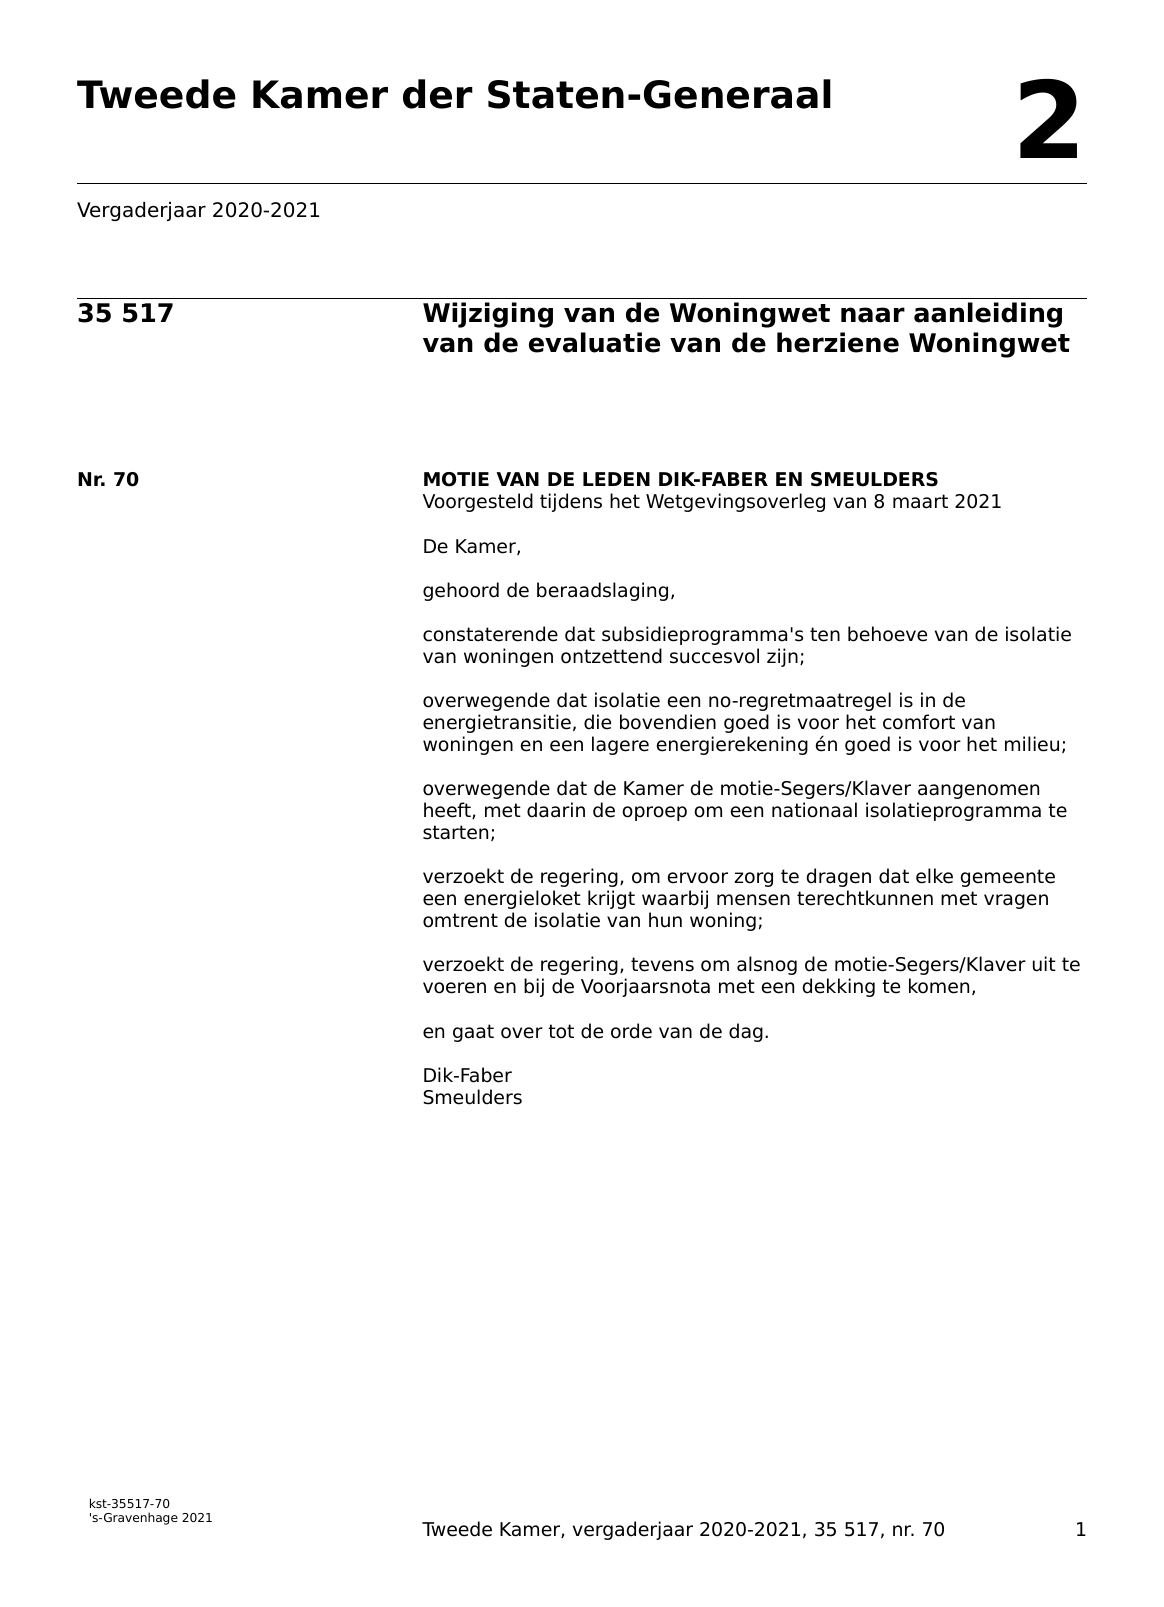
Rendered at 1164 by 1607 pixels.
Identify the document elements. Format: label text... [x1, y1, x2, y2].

text overwegende dat isolatie een no-regretmaatregel is in de energietransitie, die bovendien goed is voor het comfort van woningen en een lagere energierekening én goed is voor het milieu; [422, 690, 1087, 756]
text De Kamer, [422, 536, 1087, 557]
text en gaat over tot de orde van de dag. [422, 1021, 1087, 1042]
text constaterende dat subsidieprogramma's ten behoeve van de isolatie van woningen ontzettend succesvol zijn; [422, 624, 1087, 668]
table_cell Vergaderjaar 2020-2021 [77, 184, 1087, 298]
text kst-35517-70 [88, 1497, 323, 1511]
table_header 2 [886, 59, 1087, 183]
table_header Tweede Kamer der Staten-Generaal [77, 59, 886, 183]
text Dik-Faber [422, 1065, 1087, 1087]
text Voorgesteld tijdens het Wetgevingsoverleg van 8 maart 2021 [422, 491, 1087, 513]
text 's-Gravenhage 2021 [88, 1511, 323, 1525]
subtitle 35 517 Wijziging van de Woningwet naar aanleiding van de evaluatie van de herziene Woningwet [77, 299, 1087, 358]
text verzoekt de regering, tevens om alsnog de motie-Segers/Klaver uit te voeren en bij de Voorjaarsnota met een dekking te komen, [422, 954, 1087, 998]
subtitle Nr. 70 MOTIE VAN DE LEDEN DIK-FABER EN SMEULDERS [77, 469, 1087, 491]
text overwegende dat de Kamer de motie-Segers/Klaver aangenomen heeft, met daarin de oproep om een nationaal isolatieprogramma te starten; [422, 778, 1087, 844]
text gehoord de beraadslaging, [422, 580, 1087, 602]
text Smeulders [422, 1087, 1087, 1109]
text verzoekt de regering, om ervoor zorg te dragen dat elke gemeente een energieloket krijgt waarbij mensen terechtkunnen met vragen omtrent de isolatie van hun woning; [422, 866, 1087, 932]
